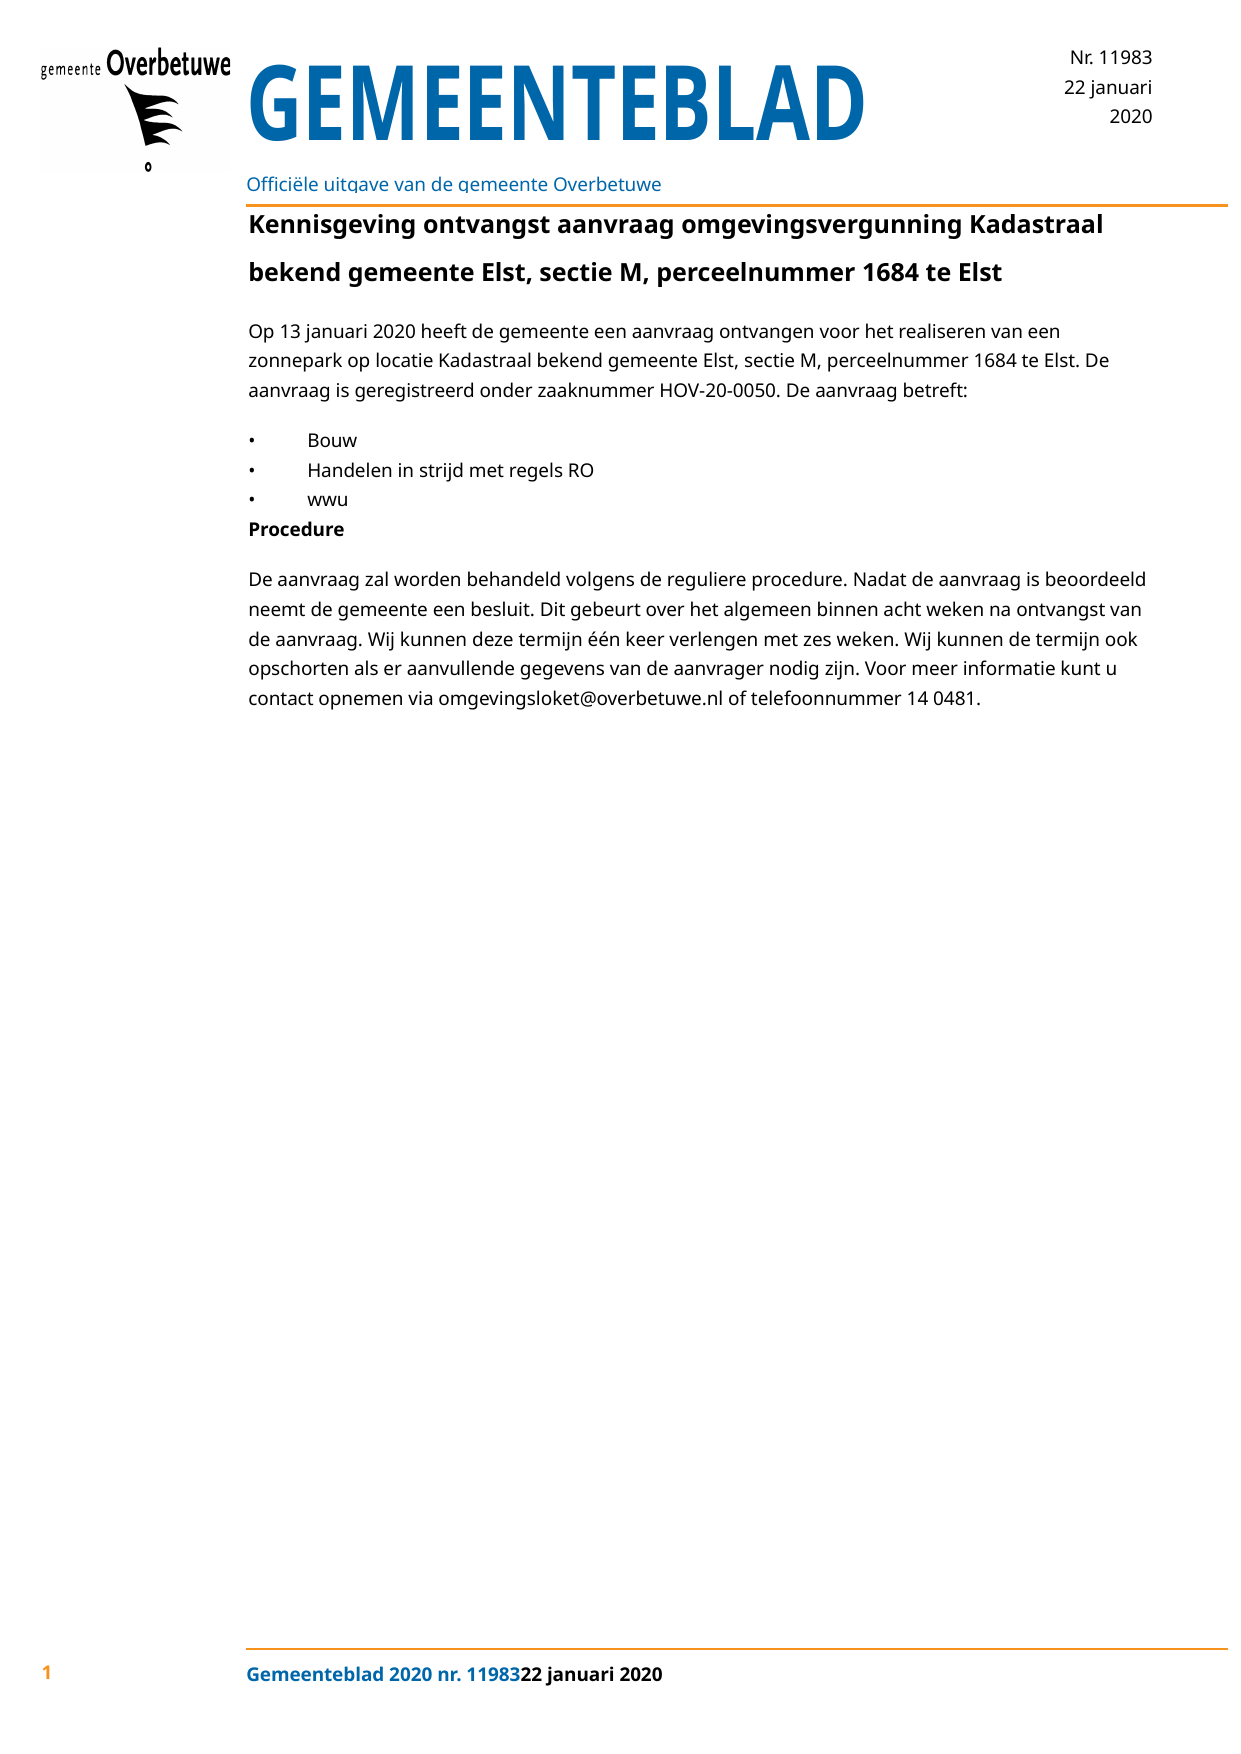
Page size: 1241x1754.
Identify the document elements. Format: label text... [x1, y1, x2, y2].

list Handelen in strijd met regels RO [248, 457, 1152, 483]
picture [41, 47, 231, 172]
text De aanvraag zal worden behandeld volgens de reguliere procedure. Nadat de aanvraag is beoordeeld neemt de gemeente een besluit. Dit gebeurt over het algemeen binnen acht weken na ontvangst van de aanvraag. Wij kunnen deze termijn één keer verlengen met zes weken. Wij kunnen de termijn ook opschorten als er aanvullende gegevens van de aanvrager nodig zijn. Voor meer informatie kunt u contact opnemen via omgevingsloket@overbetuwe.nl of telefoonnummer 14 0481. [248, 567, 1152, 711]
text Kennisgeving ontvangst aanvraag omgevingsvergunning Kadastraal bekend gemeente Elst, sectie M, perceelnummer 1684 te Elst [248, 207, 1152, 288]
text Op 13 januari 2020 heeft de gemeente een aanvraag ontvangen voor het realiseren van een zonnepark op locatie Kadastraal bekend gemeente Elst, sectie M, perceelnummer 1684 te Elst. De aanvraag is geregistreerd onder zaaknummer HOV-20-0050. De aanvraag betreft: [248, 318, 1152, 403]
list Bouw [248, 427, 1152, 453]
list wwu [248, 487, 1152, 512]
text Procedure [248, 516, 1152, 542]
